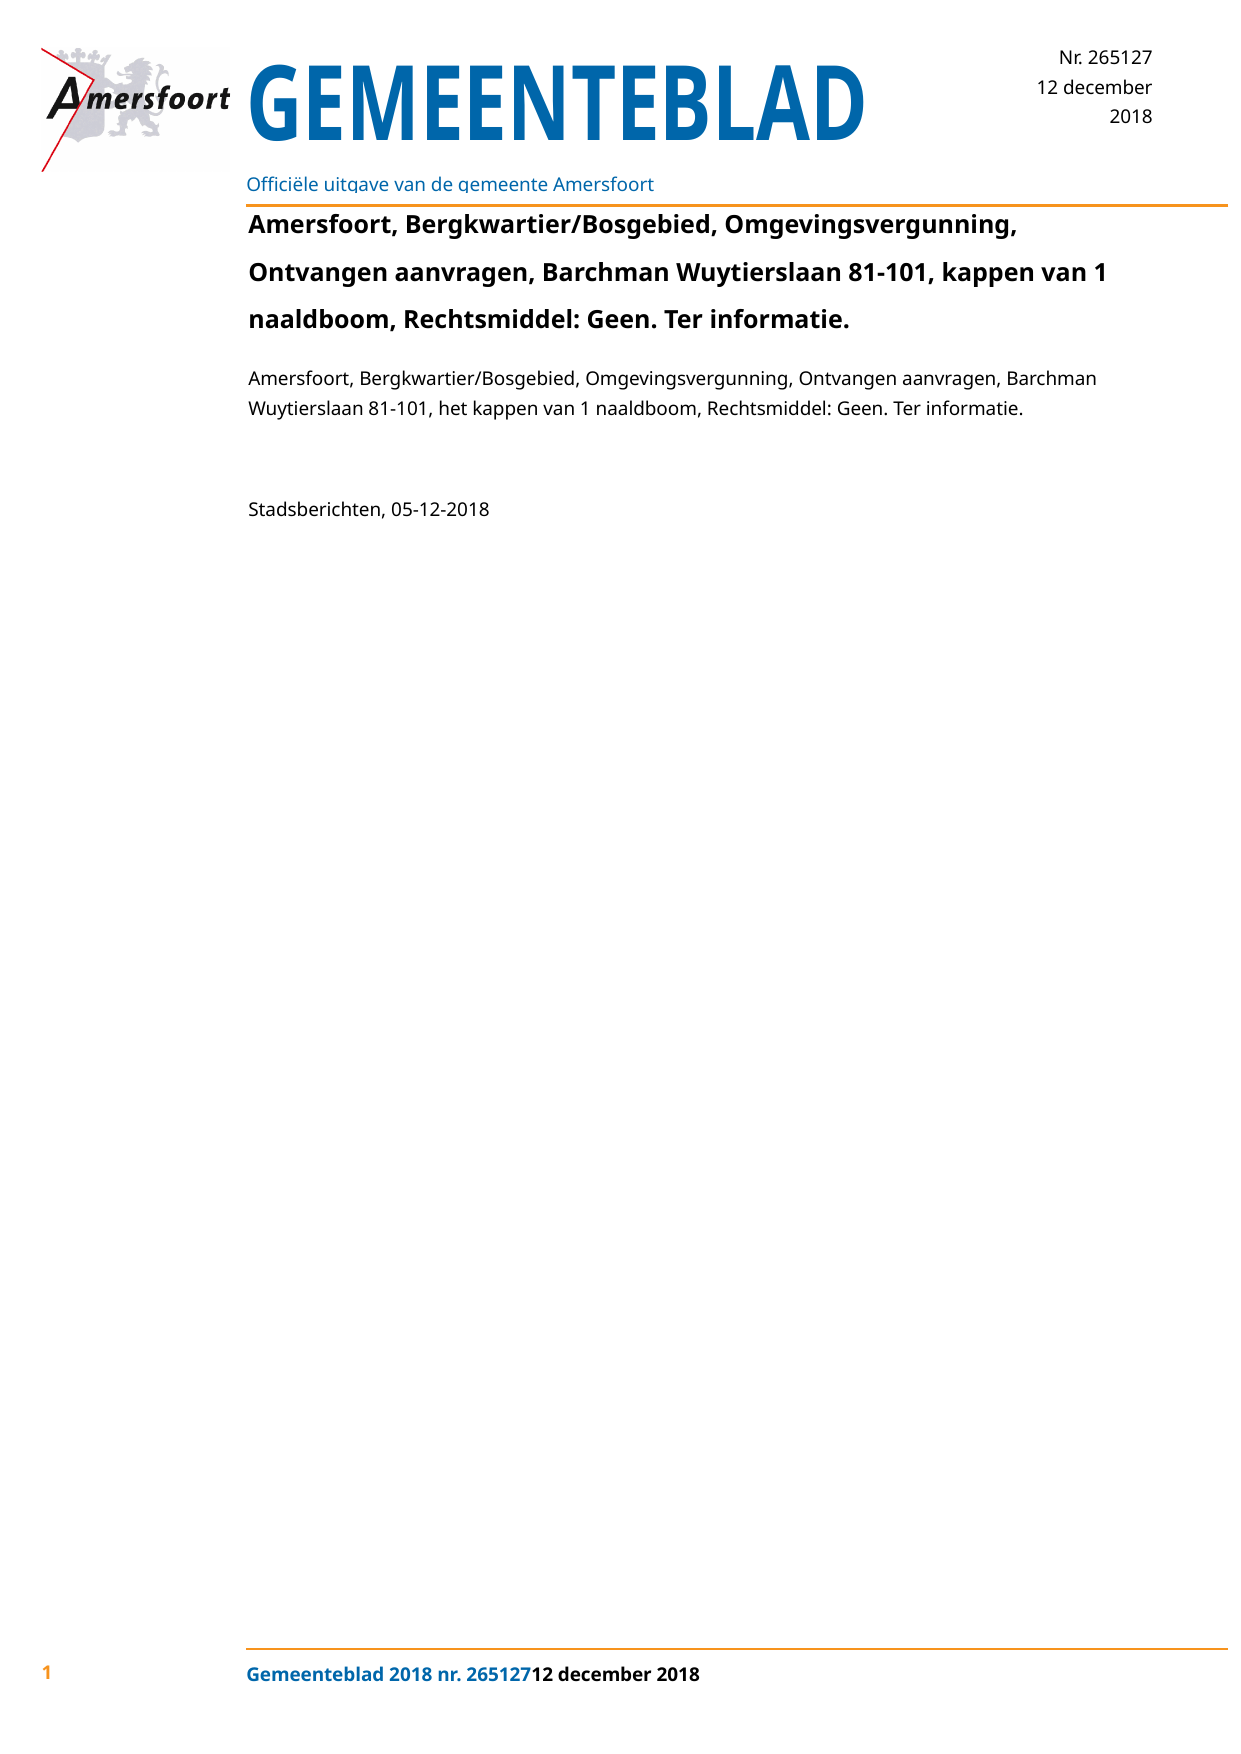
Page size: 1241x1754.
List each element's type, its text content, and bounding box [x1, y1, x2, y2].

picture [41, 47, 231, 172]
text Stadsberichten, 05-12-2018 [248, 496, 1152, 522]
text Amersfoort, Bergkwartier/Bosgebied, Omgevingsvergunning, Ontvangen aanvragen, Barchman Wuytierslaan 81-101, het kappen van 1 naaldboom, Rechtsmiddel: Geen. Ter informatie. [248, 366, 1152, 421]
text Amersfoort, Bergkwartier/Bosgebied, Omgevingsvergunning, Ontvangen aanvragen, Barchman Wuytierslaan 81-101, kappen van 1 naaldboom, Rechtsmiddel: Geen. Ter informatie. [248, 207, 1152, 336]
